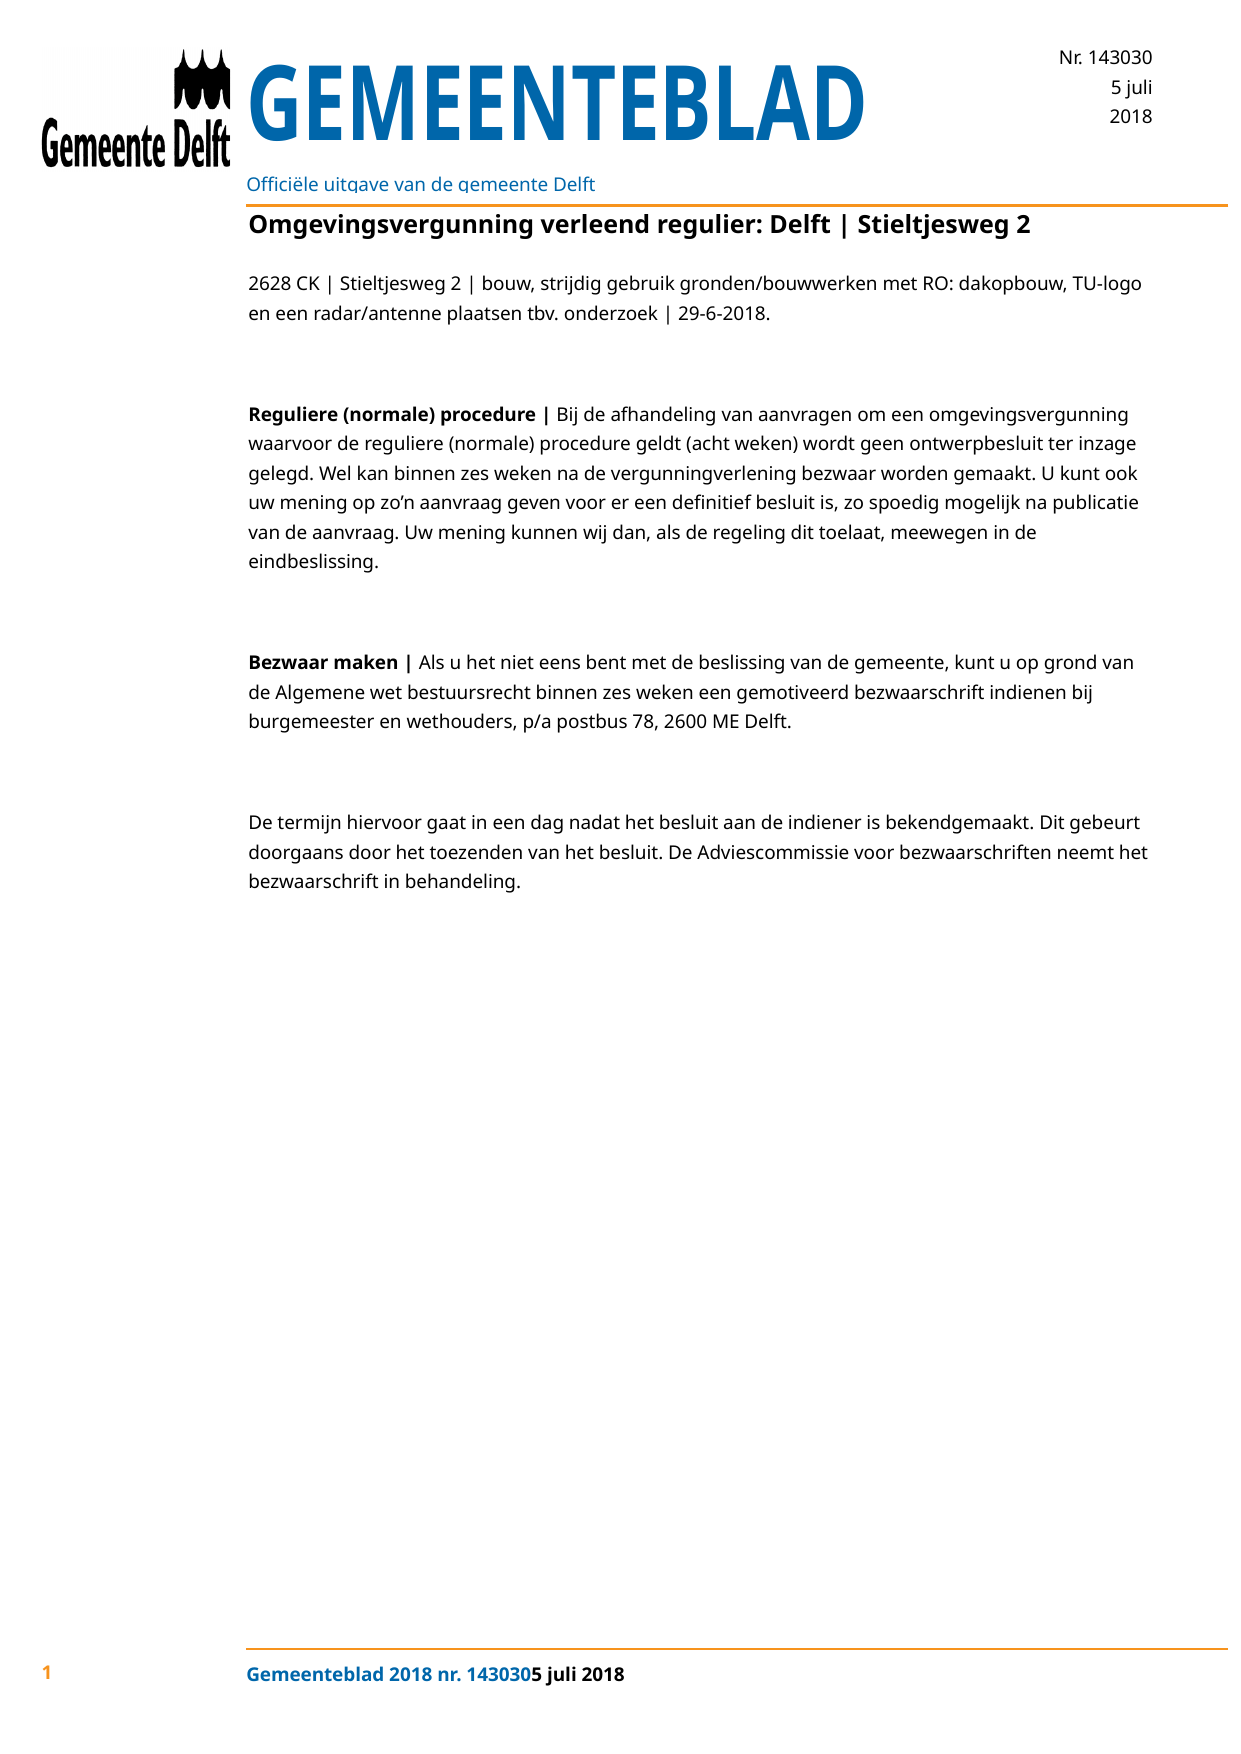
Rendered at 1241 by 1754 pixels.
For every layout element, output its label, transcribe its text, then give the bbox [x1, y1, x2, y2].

text Bezwaar maken | Als u het niet eens bent met de beslissing van de gemeente, kunt u op grond van de Algemene wet bestuursrecht binnen zes weken een gemotiveerd bezwaarschrift indienen bij burgemeester en wethouders, p/a postbus 78, 2600 ME Delft. [248, 649, 1152, 734]
text De termijn hiervoor gaat in een dag nadat het besluit aan de indiener is bekendgemaakt. Dit gebeurt doorgaans door het toezenden van het besluit. De Adviescommissie voor bezwaarschriften neemt het bezwaarschrift in behandeling. [248, 809, 1152, 894]
text 2628 CK | Stieltjesweg 2 | bouw, strijdig gebruik gronden/bouwwerken met RO: dakopbouw, TU-logo en een radar/antenne plaatsen tbv. onderzoek | 29-6-2018. [248, 270, 1152, 326]
text Reguliere (normale) procedure | Bij de afhandeling van aanvragen om een omgevingsvergunning waarvoor de reguliere (normale) procedure geldt (acht weken) wordt geen ontwerpbesluit ter inzage gelegd. Wel kan binnen zes weken na de vergunningverlening bezwaar worden gemaakt. U kunt ook uw mening op zo’n aanvraag geven voor er een definitief besluit is, zo spoedig mogelijk na publicatie van de aanvraag. Uw mening kunnen wij dan, als de regeling dit toelaat, meewegen in de eindbeslissing. [248, 401, 1152, 574]
picture [41, 47, 231, 172]
text Omgevingsvergunning verleend regulier: Delft | Stieltjesweg 2 [248, 207, 1152, 241]
